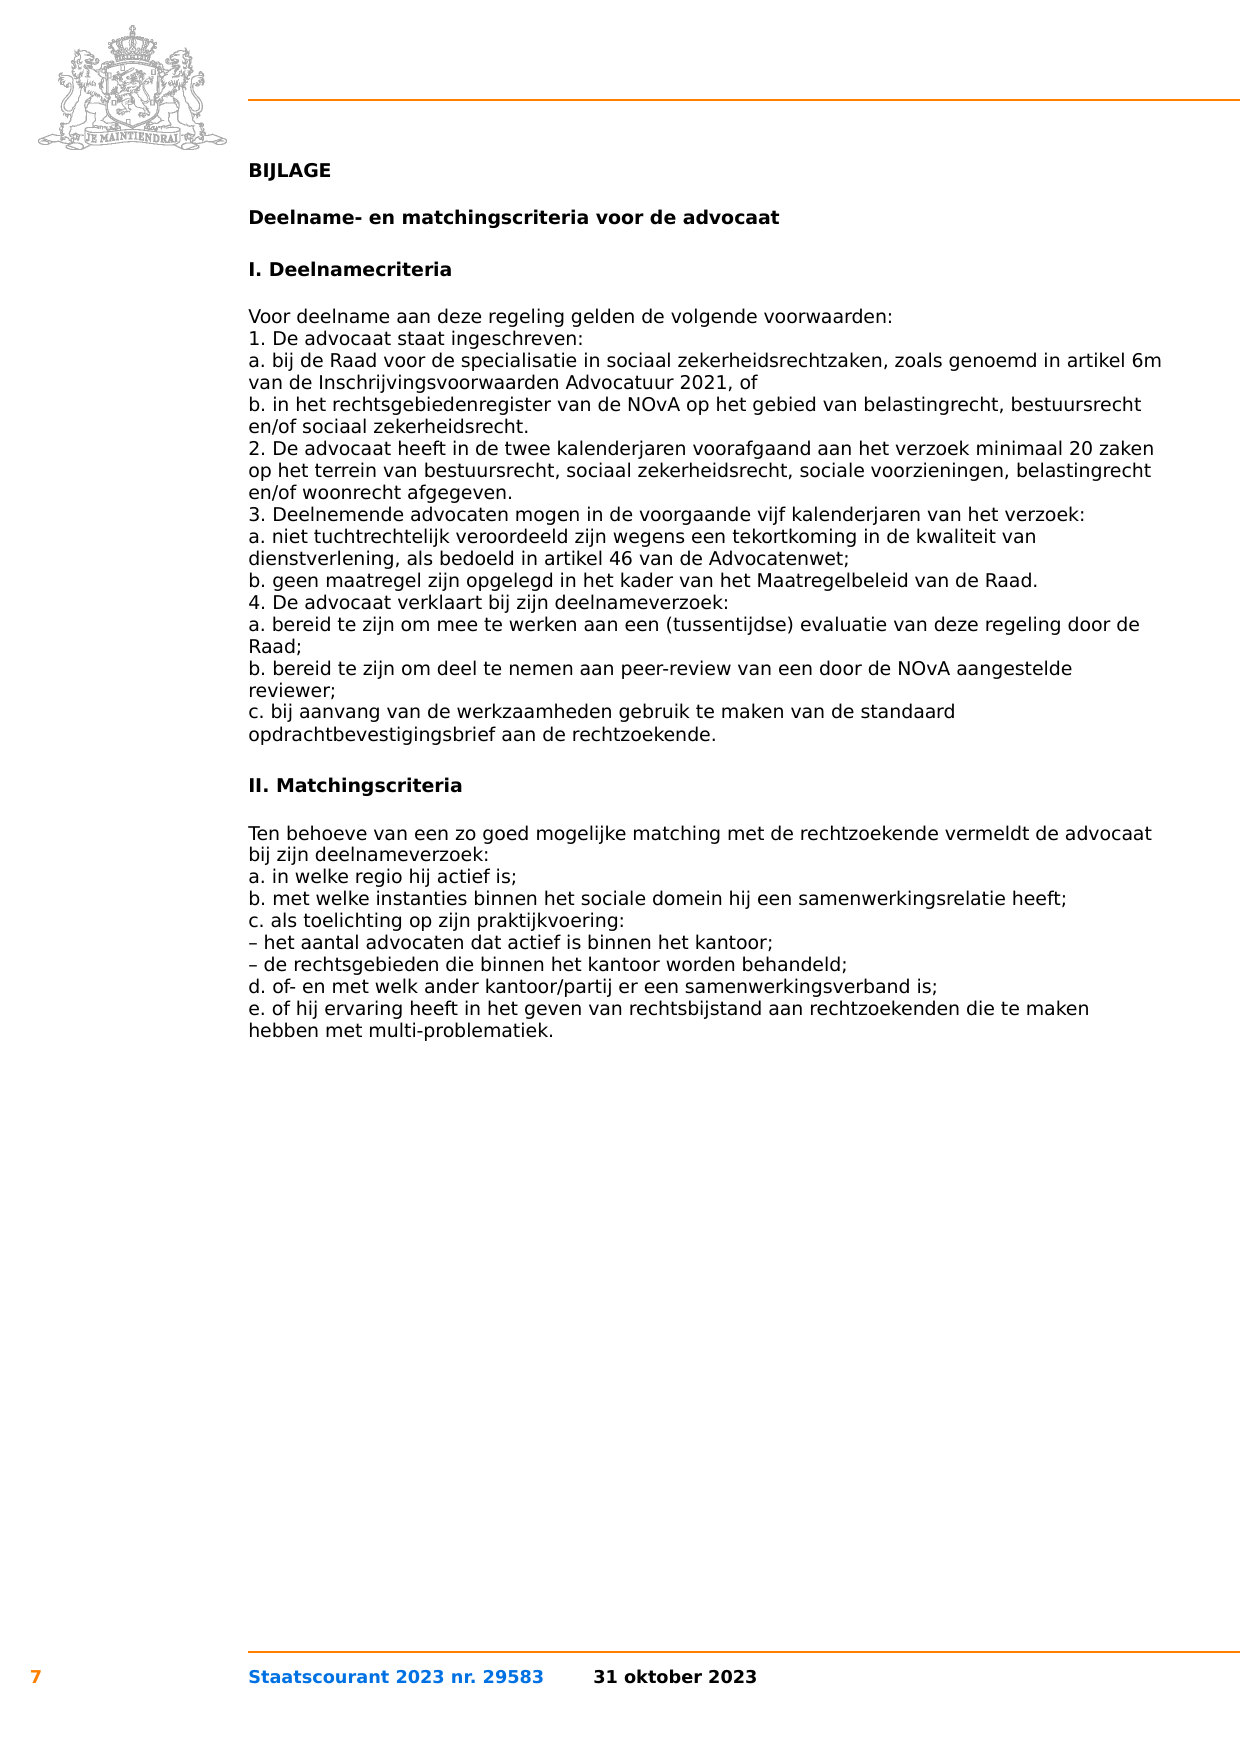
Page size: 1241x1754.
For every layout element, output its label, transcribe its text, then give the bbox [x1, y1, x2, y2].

text 2. De advocaat heeft in de twee kalenderjaren voorafgaand aan het verzoek minimaal 20 zaken op het terrein van bestuursrecht, sociaal zekerheidsrecht, sociale voorzieningen, belastingrecht en/of woonrecht afgegeven. [248, 438, 1163, 504]
text b. in het rechtsgebiedenregister van de NOvA op het gebied van belastingrecht, bestuursrecht en/of sociaal zekerheidsrecht. [248, 394, 1163, 438]
text a. bereid te zijn om mee te werken aan een (tussentijdse) evaluatie van deze regeling door de Raad; [248, 613, 1163, 657]
subtitle I. Deelnamecriteria [248, 259, 1163, 281]
text a. bij de Raad voor de specialisatie in sociaal zekerheidsrechtzaken, zoals genoemd in artikel 6m van de Inschrijvingsvoorwaarden Advocatuur 2021, of [248, 350, 1163, 394]
picture [38, 25, 227, 150]
text Voor deelname aan deze regeling gelden de volgende voorwaarden: [248, 306, 1163, 328]
subtitle II. Matchingscriteria [248, 775, 1163, 797]
text c. als toelichting op zijn praktijkvoering: [248, 910, 1163, 932]
subtitle BIJLAGE [248, 160, 1163, 182]
text b. bereid te zijn om deel te nemen aan peer-review van een door de NOvA aangestelde reviewer; [248, 657, 1163, 701]
text 1. De advocaat staat ingeschreven: [248, 328, 1163, 350]
subtitle Deelname- en matchingscriteria voor de advocaat [248, 207, 1163, 229]
text e. of hij ervaring heeft in het geven van rechtsbijstand aan rechtzoekenden die te maken hebben met multi-problematiek. [248, 998, 1163, 1042]
text Ten behoeve van een zo goed mogelijke matching met de rechtzoekende vermeldt de advocaat bij zijn deelnameverzoek: [248, 822, 1163, 866]
text – de rechtsgebieden die binnen het kantoor worden behandeld; [248, 954, 1163, 976]
text c. bij aanvang van de werkzaamheden gebruik te maken van de standaard opdrachtbevestigingsbrief aan de rechtzoekende. [248, 701, 1163, 745]
text 4. De advocaat verklaart bij zijn deelnameverzoek: [248, 592, 1163, 613]
text b. met welke instanties binnen het sociale domein hij een samenwerkingsrelatie heeft; [248, 888, 1163, 910]
text – het aantal advocaten dat actief is binnen het kantoor; [248, 932, 1163, 954]
text b. geen maatregel zijn opgelegd in het kader van het Maatregelbeleid van de Raad. [248, 569, 1163, 592]
text a. niet tuchtrechtelijk veroordeeld zijn wegens een tekortkoming in de kwaliteit van dienstverlening, als bedoeld in artikel 46 van de Advocatenwet; [248, 526, 1163, 569]
text a. in welke regio hij actief is; [248, 866, 1163, 888]
text 3. Deelnemende advocaten mogen in de voorgaande vijf kalenderjaren van het verzoek: [248, 504, 1163, 526]
text d. of- en met welk ander kantoor/partij er een samenwerkingsverband is; [248, 976, 1163, 998]
